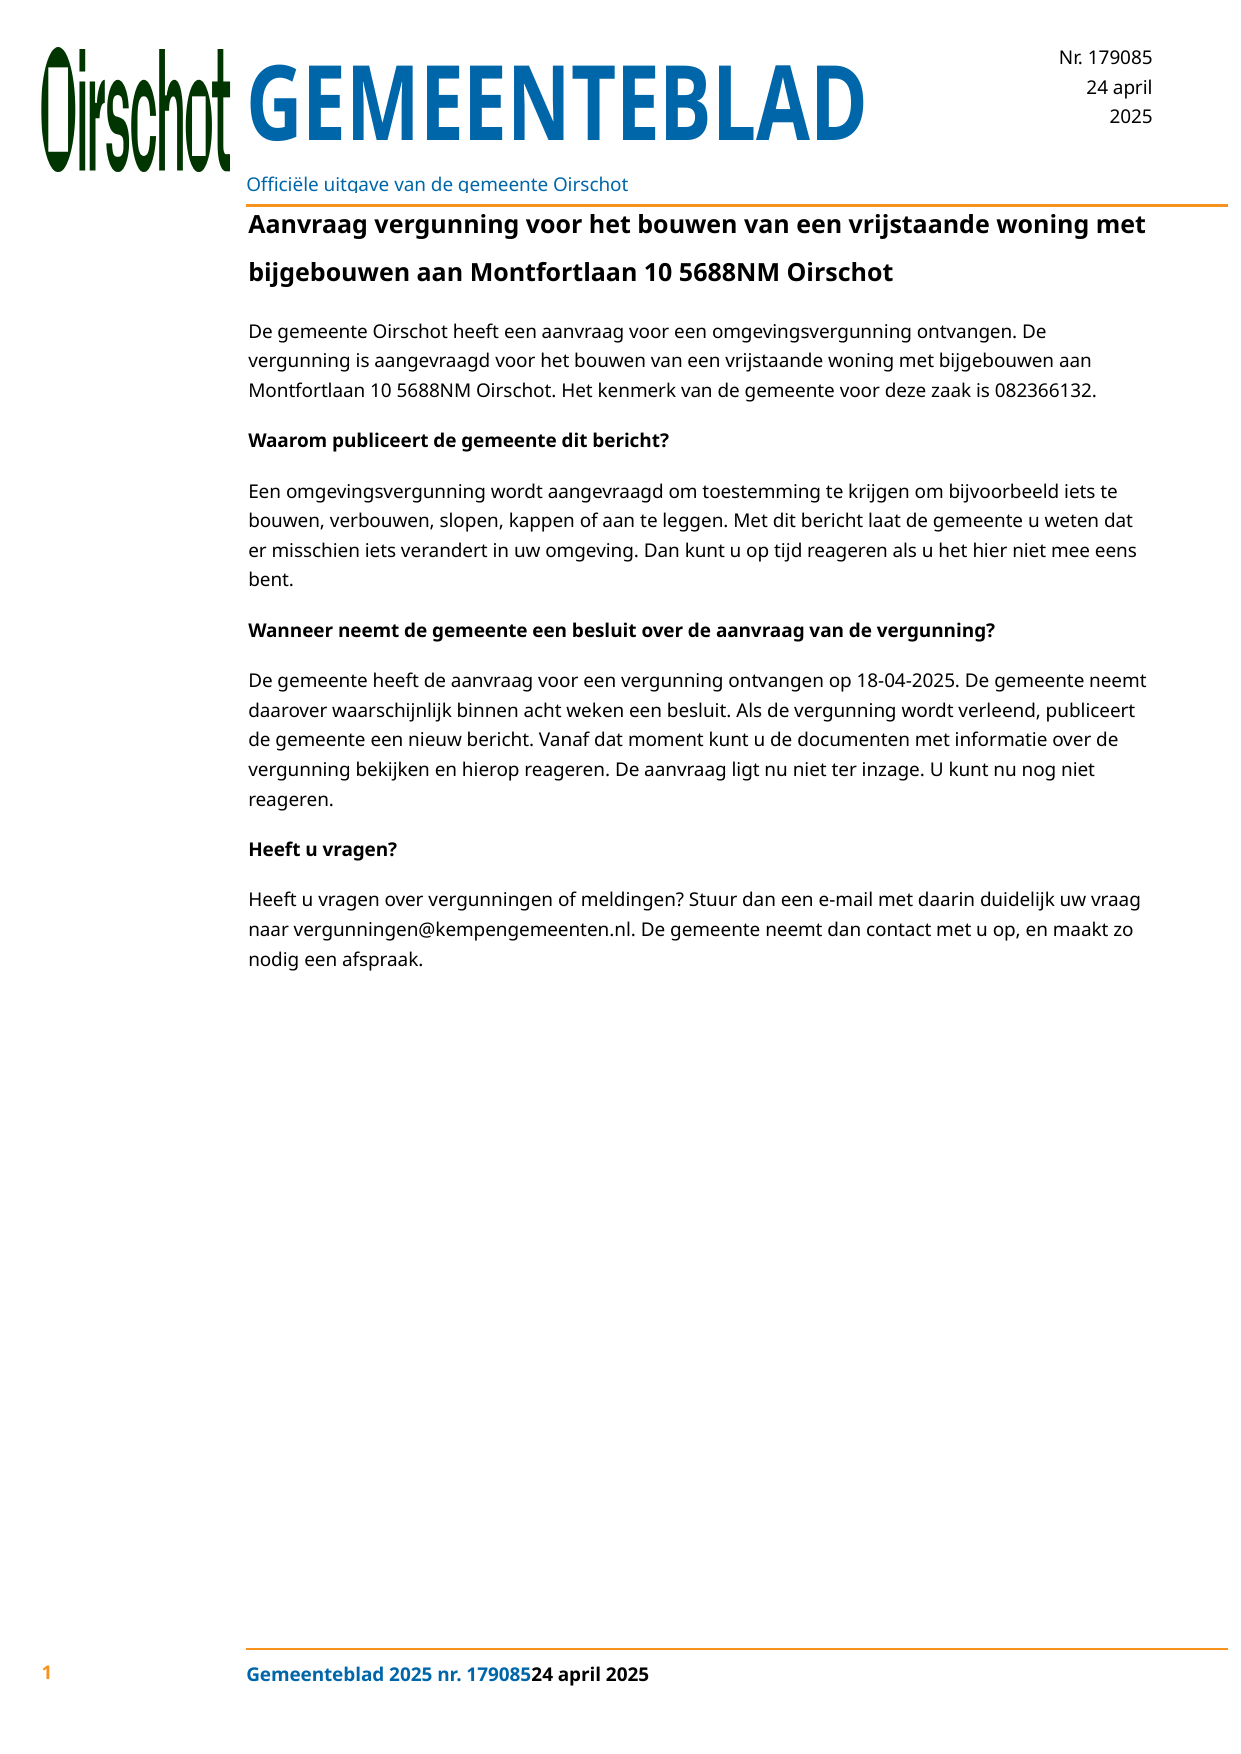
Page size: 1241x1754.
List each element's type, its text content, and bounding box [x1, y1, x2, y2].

text De gemeente heeft de aanvraag voor een vergunning ontvangen op 18-04-2025. De gemeente neemt daarover waarschijnlijk binnen acht weken een besluit. Als de vergunning wordt verleend, publiceert de gemeente een nieuw bericht. Vanaf dat moment kunt u de documenten met informatie over de vergunning bekijken en hierop reageren. De aanvraag ligt nu niet ter inzage. U kunt nu nog niet reageren. [248, 667, 1152, 812]
text Heeft u vragen over vergunningen of meldingen? Stuur dan een e-mail met daarin duidelijk uw vraag naar vergunningen@kempengemeenten.nl. De gemeente neemt dan contact met u op, en maakt zo nodig een afspraak. [248, 887, 1152, 972]
text Waarom publiceert de gemeente dit bericht? [248, 427, 1152, 453]
text Een omgevingsvergunning wordt aangevraagd om toestemming te krijgen om bijvoorbeeld iets te bouwen, verbouwen, slopen, kappen of aan te leggen. Met dit bericht laat de gemeente u weten dat er misschien iets verandert in uw omgeving. Dan kunt u op tijd reageren als u het hier niet mee eens bent. [248, 478, 1152, 592]
text Wanneer neemt de gemeente een besluit over de aanvraag van de vergunning? [248, 617, 1152, 643]
text De gemeente Oirschot heeft een aanvraag voor een omgevingsvergunning ontvangen. De vergunning is aangevraagd voor het bouwen van een vrijstaande woning met bijgebouwen aan Montfortlaan 10 5688NM Oirschot. Het kenmerk van de gemeente voor deze zaak is 082366132. [248, 318, 1152, 403]
picture [41, 47, 231, 172]
text Aanvraag vergunning voor het bouwen van een vrijstaande woning met bijgebouwen aan Montfortlaan 10 5688NM Oirschot [248, 207, 1152, 288]
text Heeft u vragen? [248, 836, 1152, 862]
